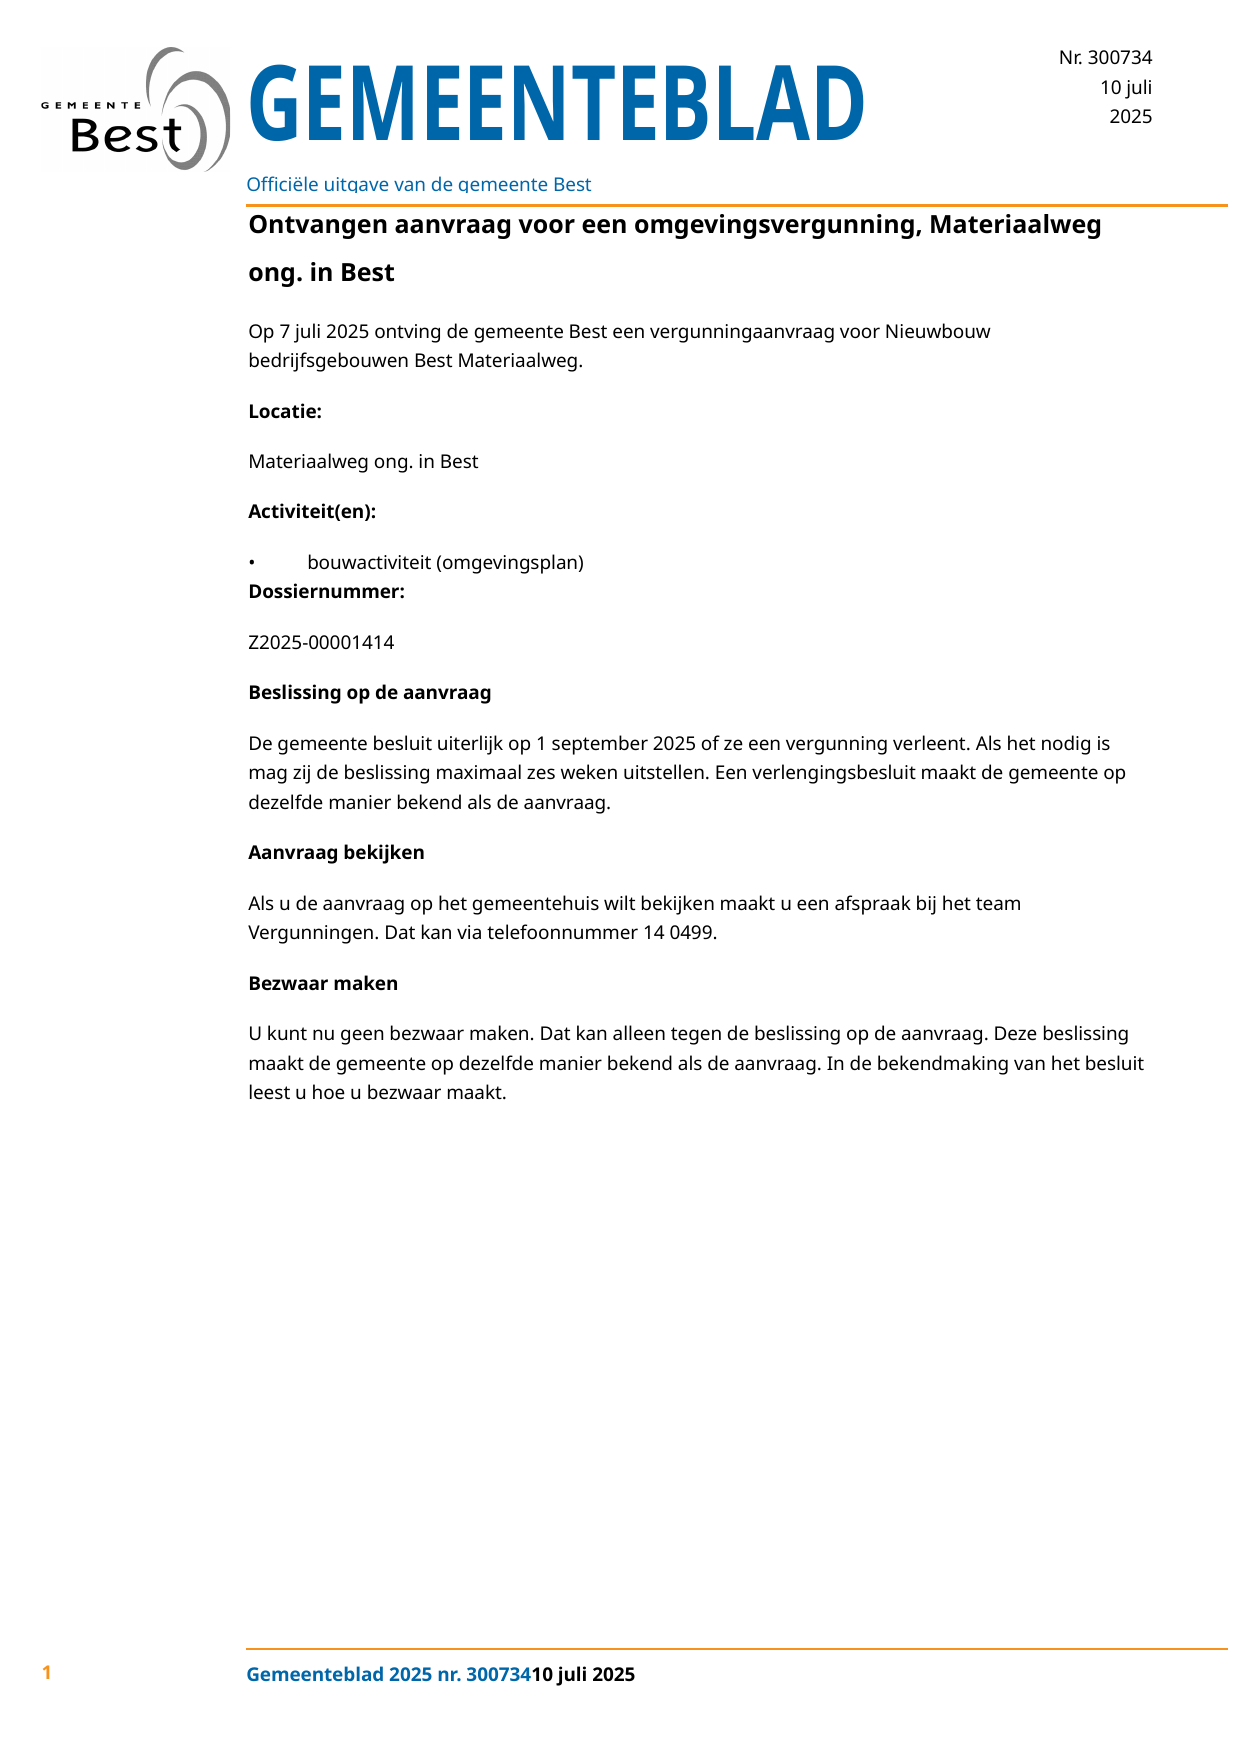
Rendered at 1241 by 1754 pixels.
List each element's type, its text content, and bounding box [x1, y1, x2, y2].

text Aanvraag bekijken [248, 839, 1152, 865]
text Z2025-00001414 [248, 629, 1152, 655]
text Op 7 juli 2025 ontving de gemeente Best een vergunningaanvraag voor Nieuwbouw bedrijfsgebouwen Best Materiaalweg. [248, 318, 1152, 373]
list bouwactiviteit (omgevingsplan) [248, 549, 1152, 575]
text Ontvangen aanvraag voor een omgevingsvergunning, Materiaalweg ong. in Best [248, 207, 1152, 288]
text De gemeente besluit uiterlijk op 1 september 2025 of ze een vergunning verleent. Als het nodig is mag zij de beslissing maximaal zes weken uitstellen. Een verlengingsbesluit maakt de gemeente op dezelfde manier bekend als de aanvraag. [248, 730, 1152, 815]
text Bezwaar maken [248, 970, 1152, 996]
text U kunt nu geen bezwaar maken. Dat kan alleen tegen de beslissing op de aanvraag. Deze beslissing maakt de gemeente op dezelfde manier bekend als de aanvraag. In de bekendmaking van het besluit leest u hoe u bezwaar maakt. [248, 1020, 1152, 1105]
text Activiteit(en): [248, 499, 1152, 524]
picture [41, 47, 231, 172]
text Als u de aanvraag op het gemeentehuis wilt bekijken maakt u een afspraak bij het team Vergunningen. Dat kan via telefoonnummer 14 0499. [248, 890, 1152, 945]
text Beslissing op de aanvraag [248, 679, 1152, 705]
text Materiaalweg ong. in Best [248, 448, 1152, 474]
text Dossiernummer: [248, 579, 1152, 604]
text Locatie: [248, 398, 1152, 424]
